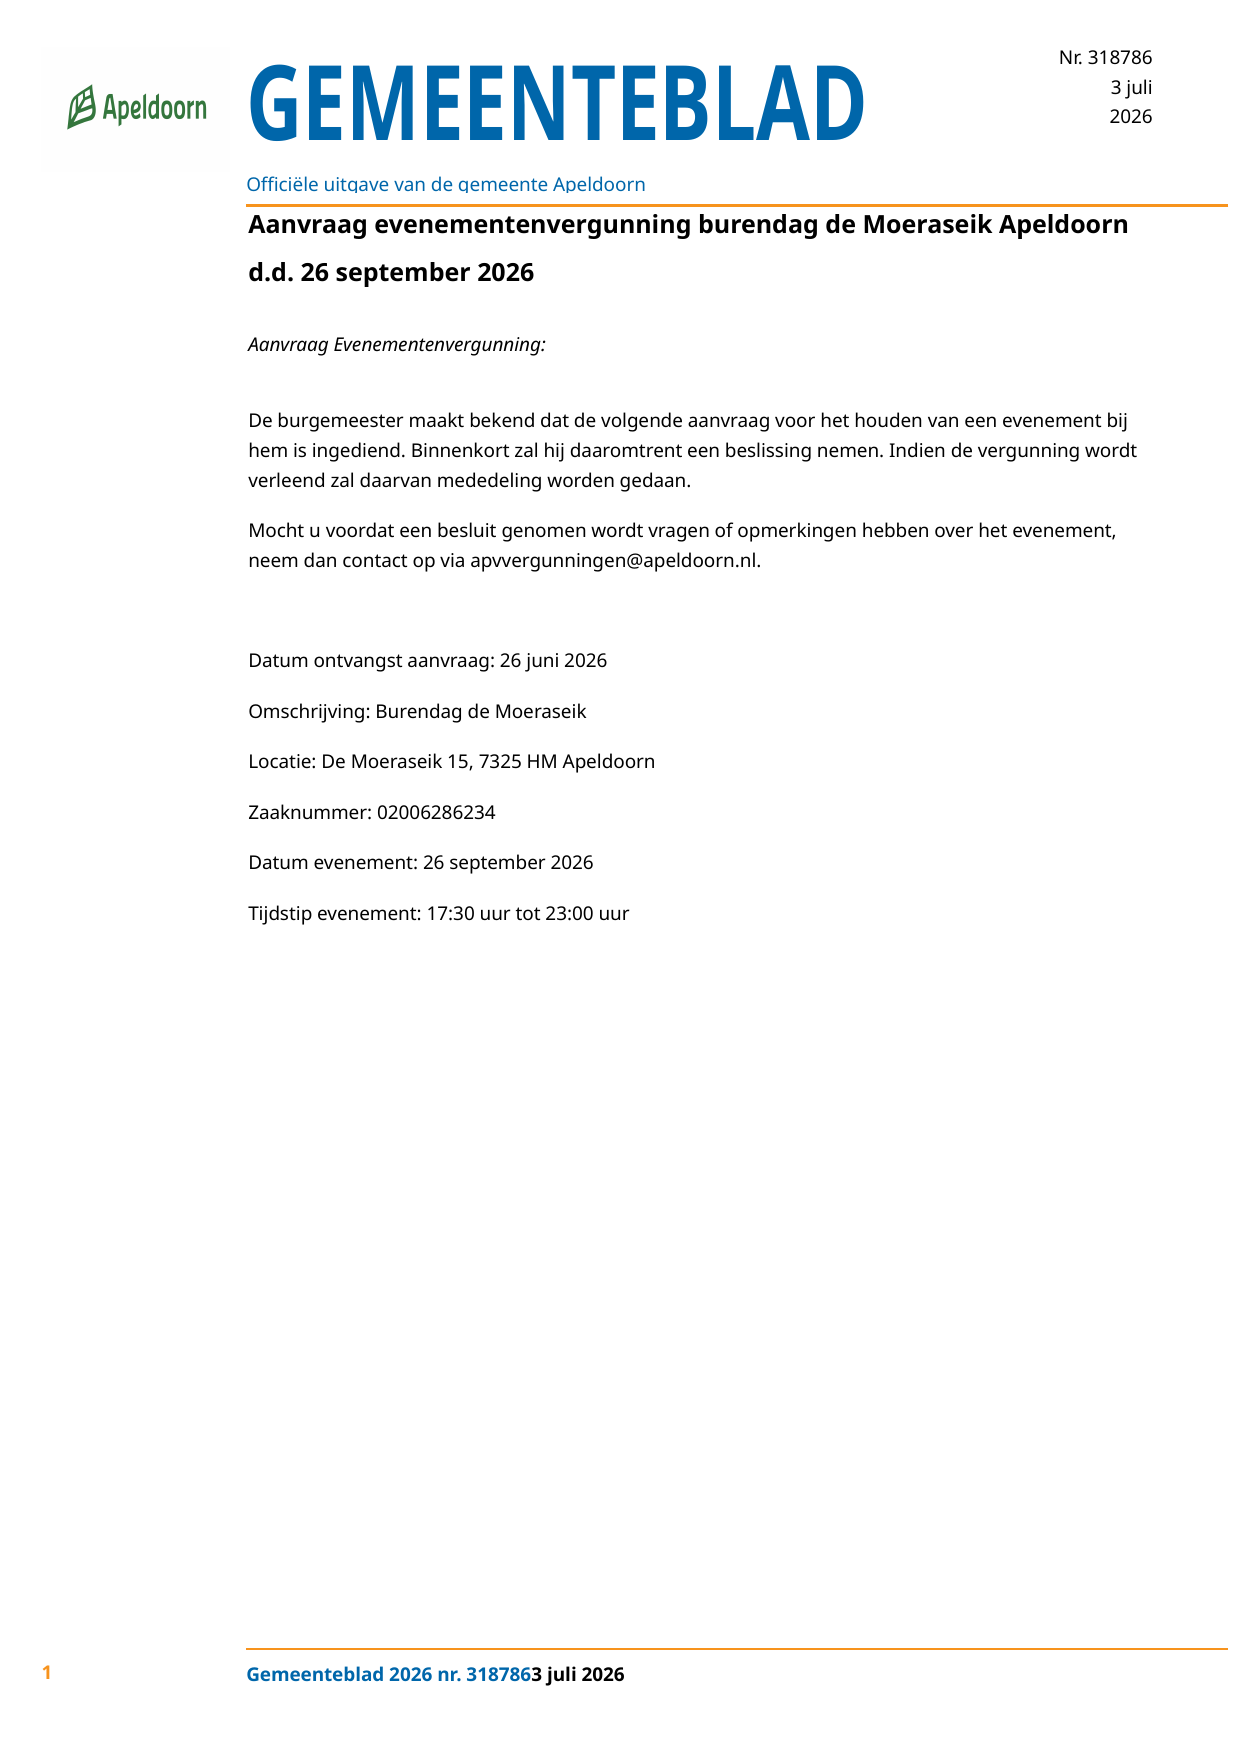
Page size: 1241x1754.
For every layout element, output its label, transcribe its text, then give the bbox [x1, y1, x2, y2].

text Aanvraag evenementenvergunning burendag de Moeraseik Apeldoorn d.d. 26 september 2026 [248, 207, 1152, 288]
text Locatie: De Moeraseik 15, 7325 HM Apeldoorn [248, 748, 1152, 774]
text Datum ontvangst aanvraag: 26 juni 2026 [248, 648, 1152, 673]
text Aanvraag Evenementenvergunning: [248, 331, 1152, 357]
text De burgemeester maakt bekend dat de volgende aanvraag voor het houden van een evenement bij hem is ingediend. Binnenkort zal hij daaromtrent een beslissing nemen. Indien de vergunning wordt verleend zal daarvan mededeling worden gedaan. [248, 408, 1152, 492]
text Datum evenement: 26 september 2026 [248, 849, 1152, 875]
text Zaaknummer: 02006286234 [248, 799, 1152, 824]
text Omschrijving: Burendag de Moeraseik [248, 698, 1152, 724]
text Mocht u voordat een besluit genomen wordt vragen of opmerkingen hebben over het evenement, neem dan contact op via apvvergunningen@apeldoorn.nl. [248, 517, 1152, 572]
picture [41, 47, 231, 172]
text Tijdstip evenement: 17:30 uur tot 23:00 uur [248, 900, 1152, 925]
